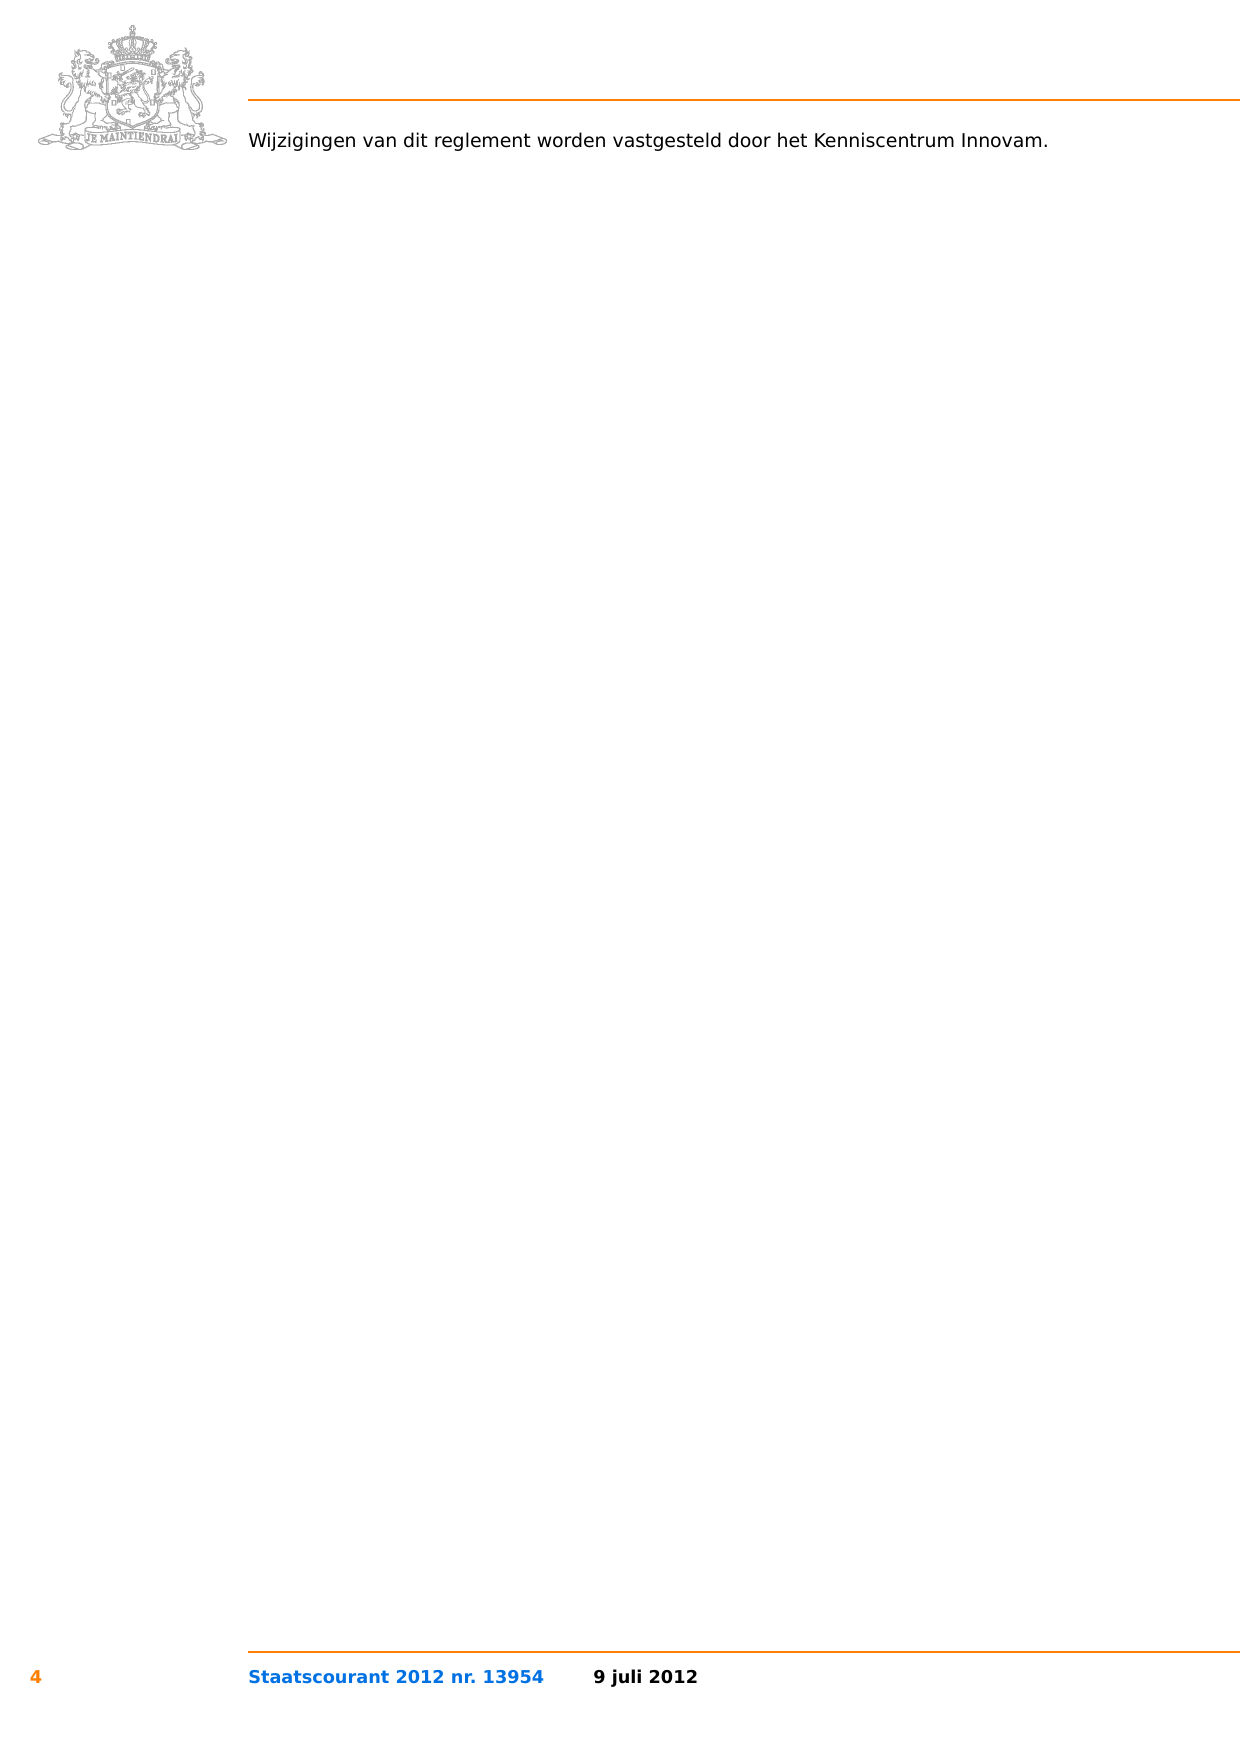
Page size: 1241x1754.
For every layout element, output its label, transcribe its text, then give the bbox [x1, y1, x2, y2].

text Wijzigingen van dit reglement worden vastgesteld door het Kenniscentrum Innovam. [248, 130, 1163, 152]
picture [38, 25, 227, 150]
